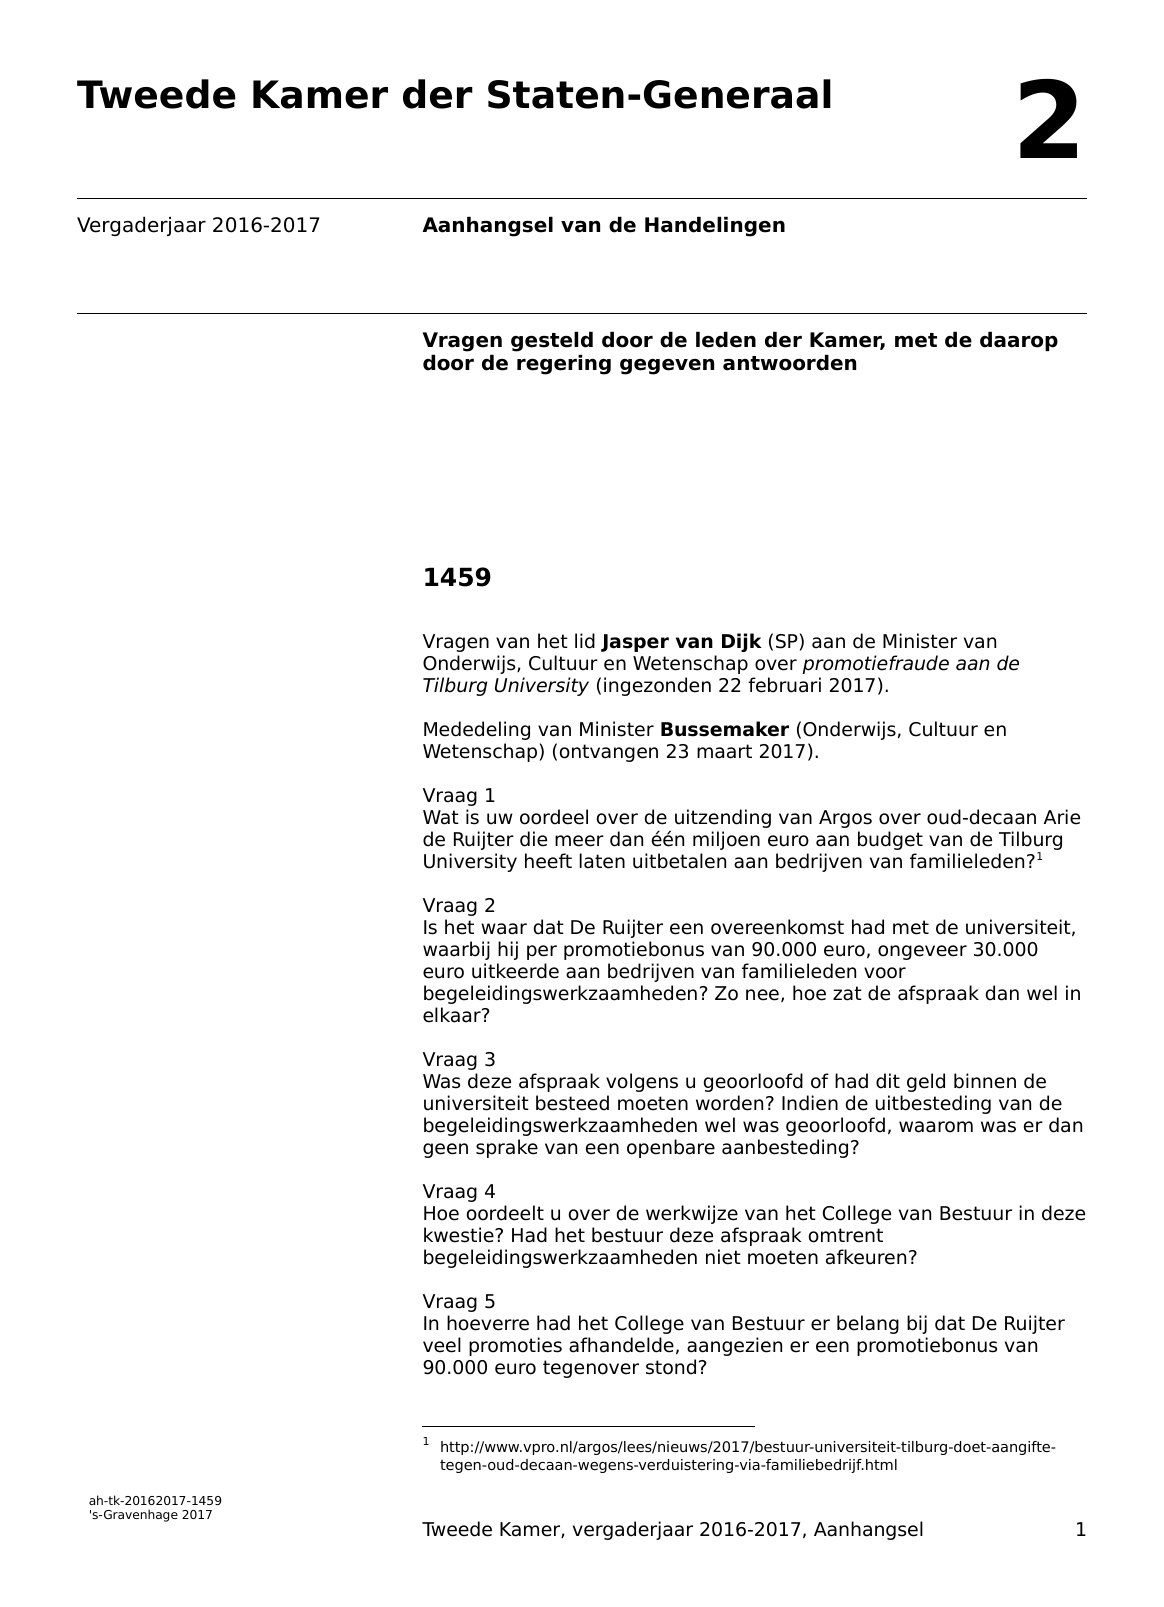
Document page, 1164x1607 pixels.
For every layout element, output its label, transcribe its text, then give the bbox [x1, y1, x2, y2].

text In hoeverre had het College van Bestuur er belang bij dat De Ruijter veel promoties afhandelde, aangezien er een promotiebonus van 90.000 euro tegenover stond? [422, 1313, 1087, 1379]
text ah-tk-20162017-1459 [88, 1494, 323, 1508]
table_cell [77, 314, 422, 376]
text 1459 [422, 563, 1087, 592]
text Vraag 3 [422, 1049, 1087, 1071]
table_header 2 [886, 59, 1087, 198]
text http://www.vpro.nl/argos/lees/nieuws/2017/bestuur-universiteit-tilburg-doet-aangifte-tegen-oud-decaan-wegens-verduistering-via-familiebedrijf.html [422, 1435, 1087, 1474]
text Is het waar dat De Ruijter een overeenkomst had met de universiteit, waarbij hij per promotiebonus van 90.000 euro, ongeveer 30.000 euro uitkeerde aan bedrijven van familieleden voor begeleidingswerkzaamheden? Zo nee, hoe zat de afspraak dan wel in elkaar? [422, 917, 1087, 1027]
text Vraag 2 [422, 895, 1087, 917]
text Hoe oordeelt u over de werkwijze van het College van Bestuur in deze kwestie? Had het bestuur deze afspraak omtrent begeleidingswerkzaamheden niet moeten afkeuren? [422, 1203, 1087, 1269]
table_cell Vergaderjaar 2016-2017 [77, 199, 422, 313]
text Was deze afspraak volgens u geoorloofd of had dit geld binnen de universiteit besteed moeten worden? Indien de uitbesteding van de begeleidingswerkzaamheden wel was geoorloofd, waarom was er dan geen sprake van een openbare aanbesteding? [422, 1071, 1087, 1159]
text 's-Gravenhage 2017 [88, 1508, 323, 1522]
text Mededeling van Minister Bussemaker (Onderwijs, Cultuur en Wetenschap) (ontvangen 23 maart 2017). [422, 719, 1087, 763]
table_header Tweede Kamer der Staten-Generaal [77, 59, 886, 198]
text Wat is uw oordeel over de uitzending van Argos over oud-decaan Arie de Ruijter die meer dan één miljoen euro aan budget van de Tilburg University heeft laten uitbetalen aan bedrijven van familieleden? [422, 807, 1087, 873]
text Vraag 5 [422, 1291, 1087, 1313]
table_cell Aanhangsel van de Handelingen [422, 199, 1087, 313]
table_cell Vragen gesteld door de leden der Kamer, met de daarop door de regering gegeven antwoorden [422, 314, 1087, 376]
text Vraag 4 [422, 1181, 1087, 1203]
text Vraag 1 [422, 785, 1087, 807]
text Vragen van het lid Jasper van Dijk (SP) aan de Minister van Onderwijs, Cultuur en Wetenschap over promotiefraude aan de Tilburg University (ingezonden 22 februari 2017). [422, 631, 1087, 697]
